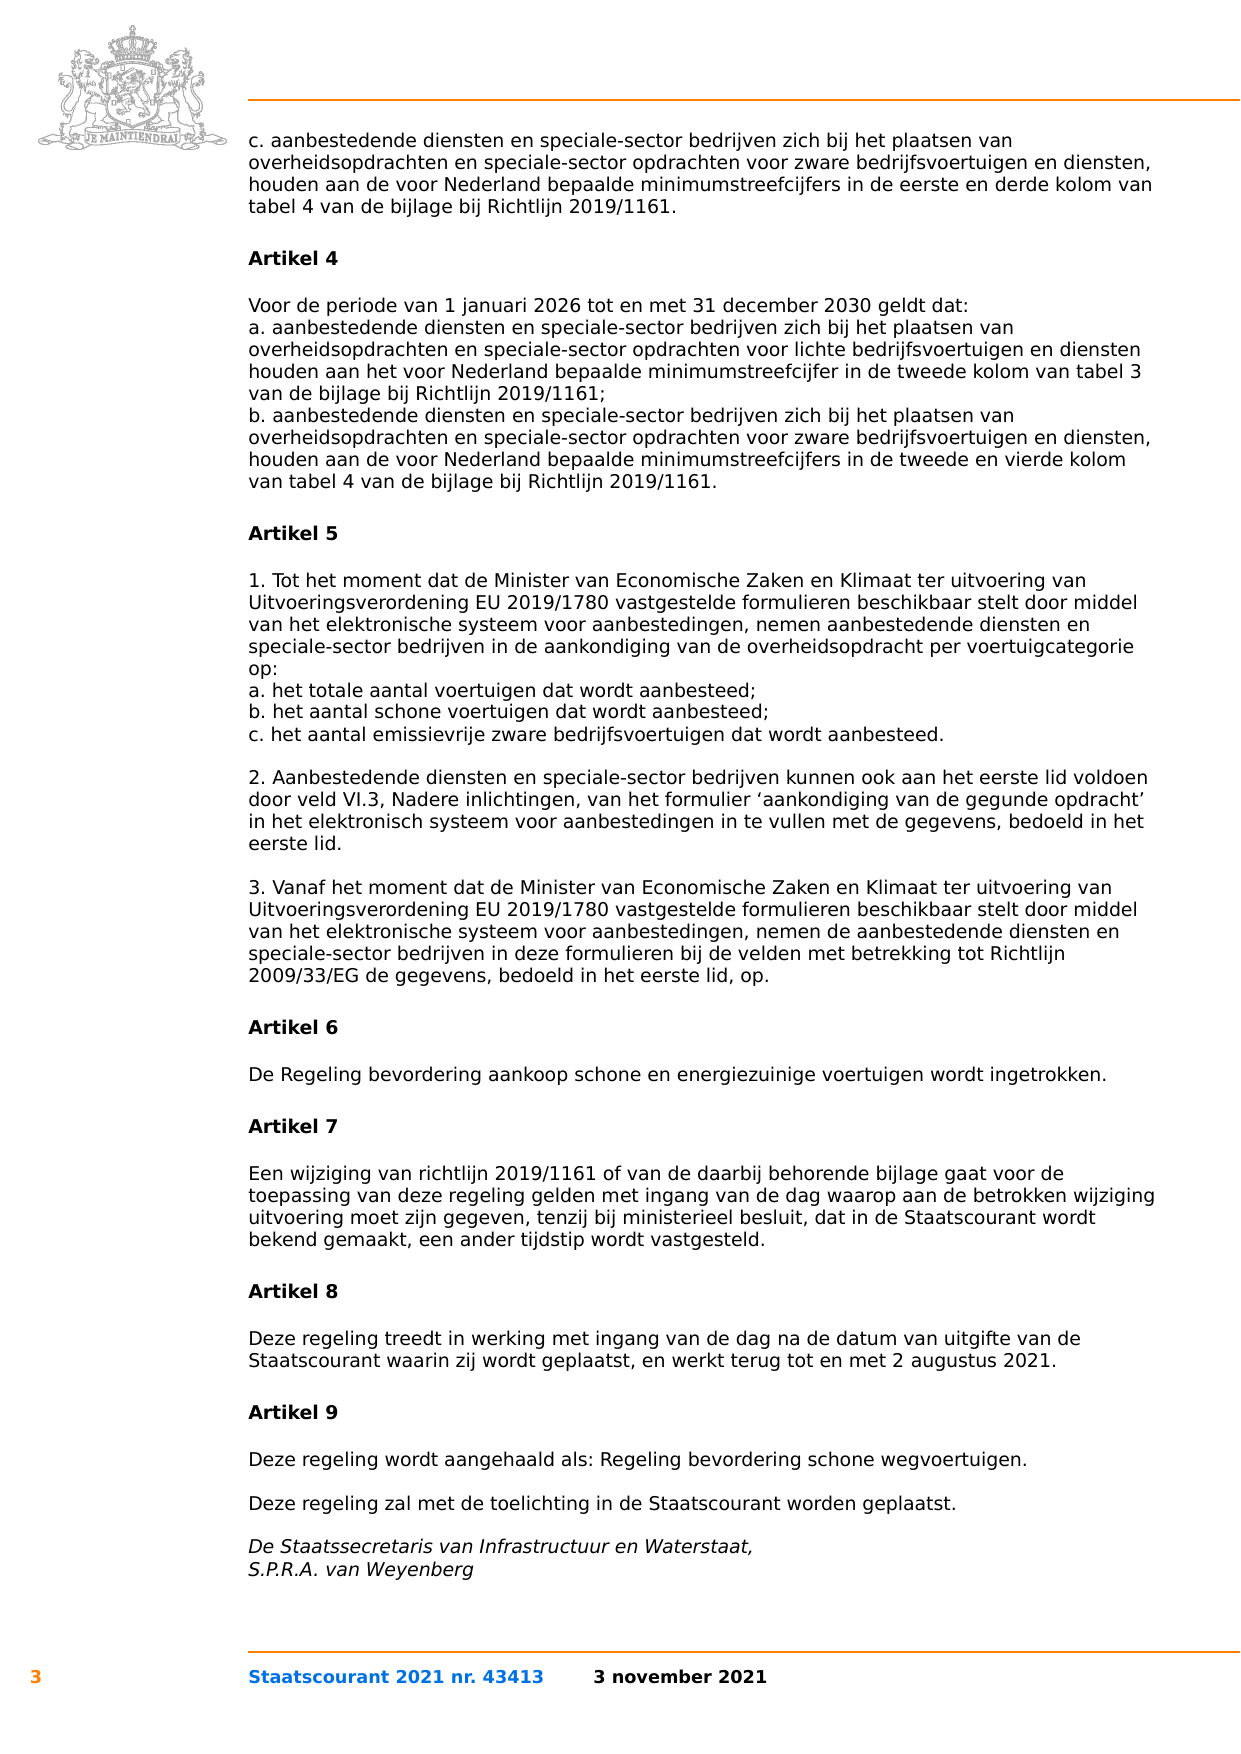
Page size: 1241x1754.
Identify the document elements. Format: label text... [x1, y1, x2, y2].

text De Staatssecretaris van Infrastructuur en Waterstaat, S.P.R.A. van Weyenberg [248, 1536, 1163, 1580]
text a. aanbestedende diensten en speciale-sector bedrijven zich bij het plaatsen van overheidsopdrachten en speciale-sector opdrachten voor lichte bedrijfsvoertuigen en diensten houden aan het voor Nederland bepaalde minimumstreefcijfer in de tweede kolom van tabel 3 van de bijlage bij Richtlijn 2019/1161; [248, 317, 1163, 405]
text Een wijziging van richtlijn 2019/1161 of van de daarbij behorende bijlage gaat voor de toepassing van deze regeling gelden met ingang van de dag waarop aan de betrokken wijziging uitvoering moet zijn gegeven, tenzij bij ministerieel besluit, dat in de Staatscourant wordt bekend gemaakt, een ander tijdstip wordt vastgesteld. [248, 1163, 1163, 1251]
subtitle Artikel 5 [248, 523, 1163, 544]
text a. het totale aantal voertuigen dat wordt aanbesteed; [248, 679, 1163, 701]
text De Regeling bevordering aankoop schone en energiezuinige voertuigen wordt ingetrokken. [248, 1064, 1163, 1086]
text Deze regeling wordt aangehaald als: Regeling bevordering schone wegvoertuigen. [248, 1449, 1163, 1471]
subtitle Artikel 6 [248, 1017, 1163, 1039]
text 2. Aanbestedende diensten en speciale-sector bedrijven kunnen ook aan het eerste lid voldoen door veld VI.3, Nadere inlichtingen, van het formulier ‘aankondiging van de gegunde opdracht’ in het elektronisch systeem voor aanbestedingen in te vullen met de gegevens, bedoeld in het eerste lid. [248, 767, 1163, 855]
text 1. Tot het moment dat de Minister van Economische Zaken en Klimaat ter uitvoering van Uitvoeringsverordening EU 2019/1780 vastgestelde formulieren beschikbaar stelt door middel van het elektronische systeem voor aanbestedingen, nemen aanbestedende diensten en speciale-sector bedrijven in de aankondiging van de overheidsopdracht per voertuigcategorie op: [248, 569, 1163, 679]
text b. het aantal schone voertuigen dat wordt aanbesteed; [248, 701, 1163, 723]
text Voor de periode van 1 januari 2026 tot en met 31 december 2030 geldt dat: [248, 295, 1163, 317]
text c. het aantal emissievrije zware bedrijfsvoertuigen dat wordt aanbesteed. [248, 723, 1163, 745]
subtitle Artikel 7 [248, 1116, 1163, 1138]
picture [38, 25, 227, 150]
text Deze regeling zal met de toelichting in de Staatscourant worden geplaatst. [248, 1493, 1163, 1514]
text c. aanbestedende diensten en speciale-sector bedrijven zich bij het plaatsen van overheidsopdrachten en speciale-sector opdrachten voor zware bedrijfsvoertuigen en diensten, houden aan de voor Nederland bepaalde minimumstreefcijfers in de eerste en derde kolom van tabel 4 van de bijlage bij Richtlijn 2019/1161. [248, 130, 1163, 218]
subtitle Artikel 4 [248, 248, 1163, 270]
subtitle Artikel 9 [248, 1402, 1163, 1424]
subtitle Artikel 8 [248, 1281, 1163, 1303]
text Deze regeling treedt in werking met ingang van de dag na de datum van uitgifte van de Staatscourant waarin zij wordt geplaatst, en werkt terug tot en met 2 augustus 2021. [248, 1328, 1163, 1372]
text 3. Vanaf het moment dat de Minister van Economische Zaken en Klimaat ter uitvoering van Uitvoeringsverordening EU 2019/1780 vastgestelde formulieren beschikbaar stelt door middel van het elektronische systeem voor aanbestedingen, nemen de aanbestedende diensten en speciale-sector bedrijven in deze formulieren bij de velden met betrekking tot Richtlijn 2009/33/EG de gegevens, bedoeld in het eerste lid, op. [248, 877, 1163, 987]
text b. aanbestedende diensten en speciale-sector bedrijven zich bij het plaatsen van overheidsopdrachten en speciale-sector opdrachten voor zware bedrijfsvoertuigen en diensten, houden aan de voor Nederland bepaalde minimumstreefcijfers in de tweede en vierde kolom van tabel 4 van de bijlage bij Richtlijn 2019/1161. [248, 405, 1163, 493]
